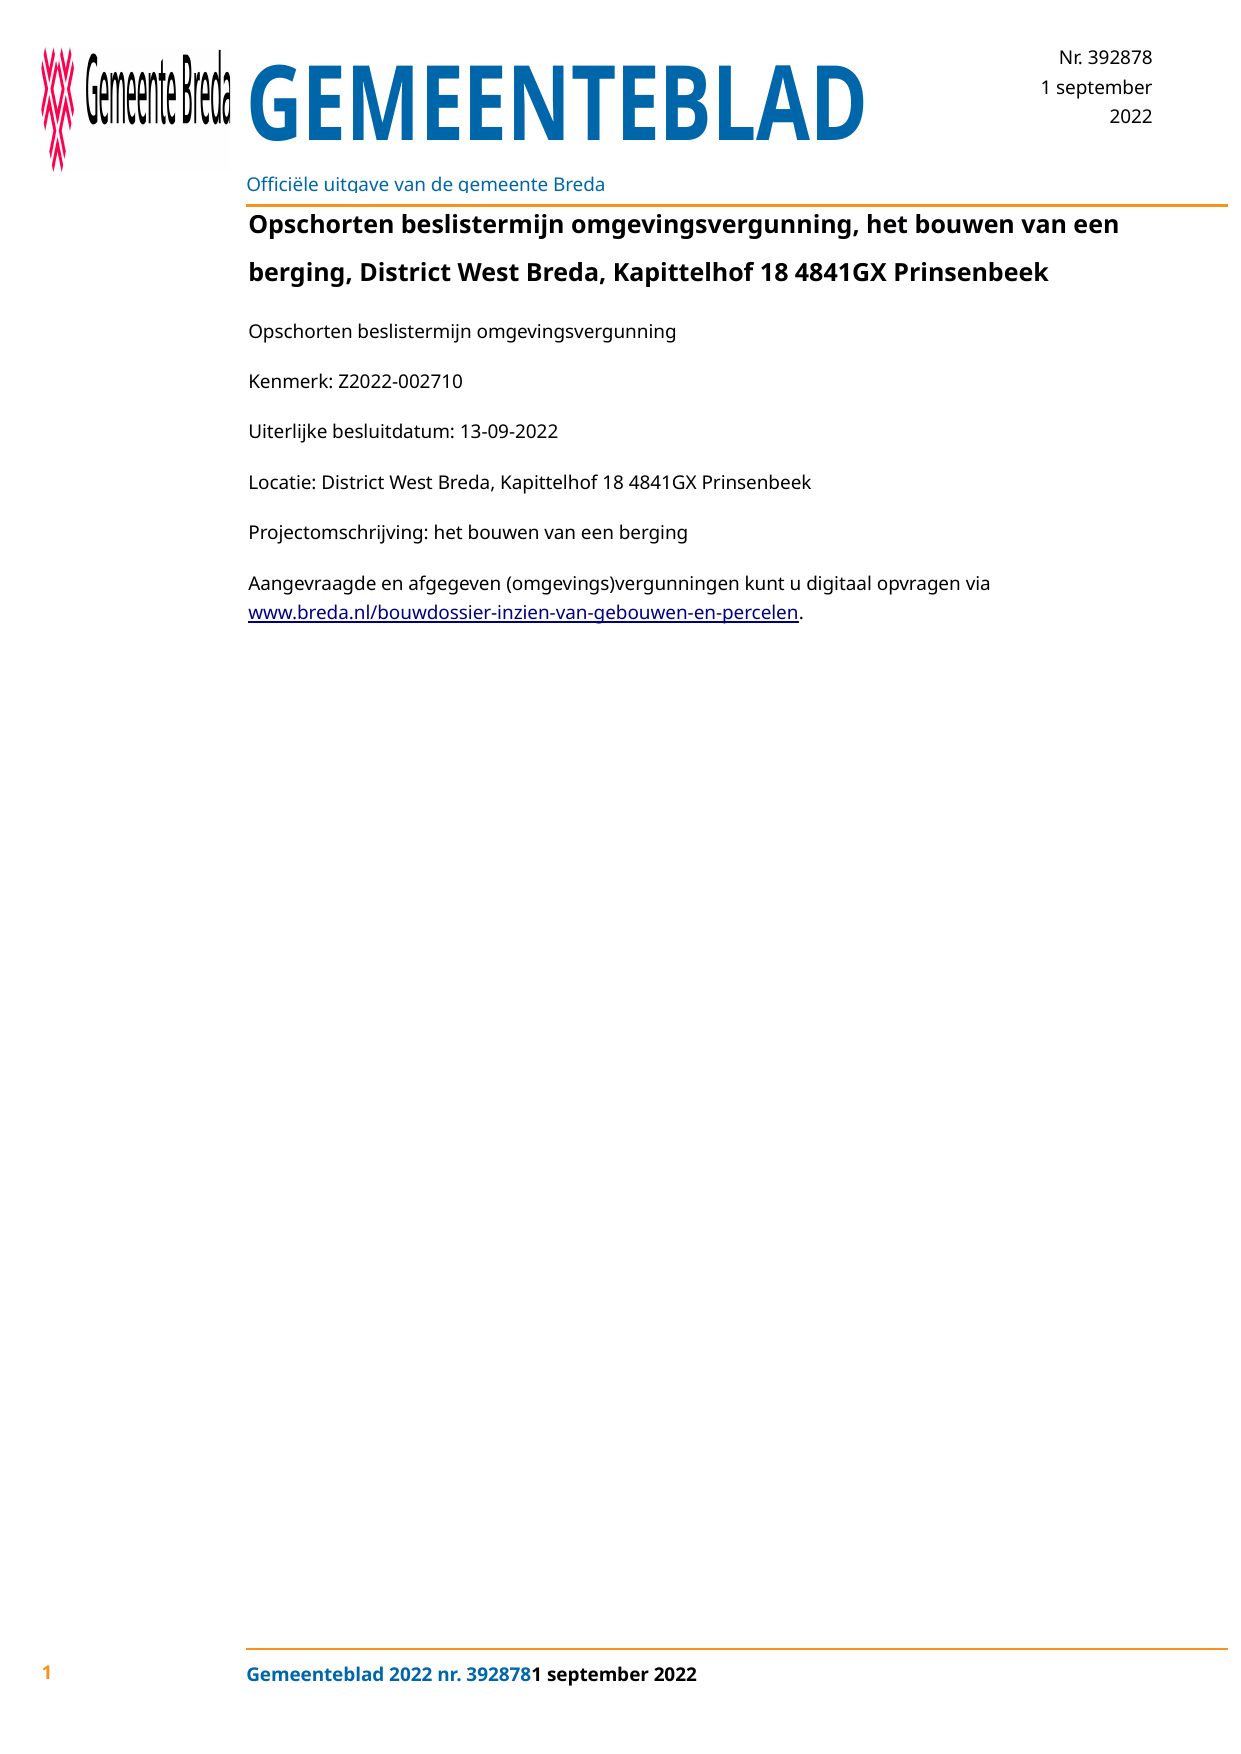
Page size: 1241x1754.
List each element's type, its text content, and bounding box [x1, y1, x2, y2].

text Uiterlijke besluitdatum: 13-09-2022 [248, 419, 1152, 444]
text Opschorten beslistermijn omgevingsvergunning [248, 318, 1152, 344]
text Projectomschrijving: het bouwen van een berging [248, 519, 1152, 545]
text Locatie: District West Breda, Kapittelhof 18 4841GX Prinsenbeek [248, 469, 1152, 495]
text Kenmerk: Z2022-002710 [248, 368, 1152, 394]
text Opschorten beslistermijn omgevingsvergunning, het bouwen van een berging, District West Breda, Kapittelhof 18 4841GX Prinsenbeek [248, 207, 1152, 288]
picture [41, 47, 231, 172]
text Aangevraagde en afgegeven (omgevings)vergunningen kunt u digitaal opvragen via www.breda.nl/bouwdossier-inzien-van-gebouwen-en-percelen. [248, 570, 1152, 625]
